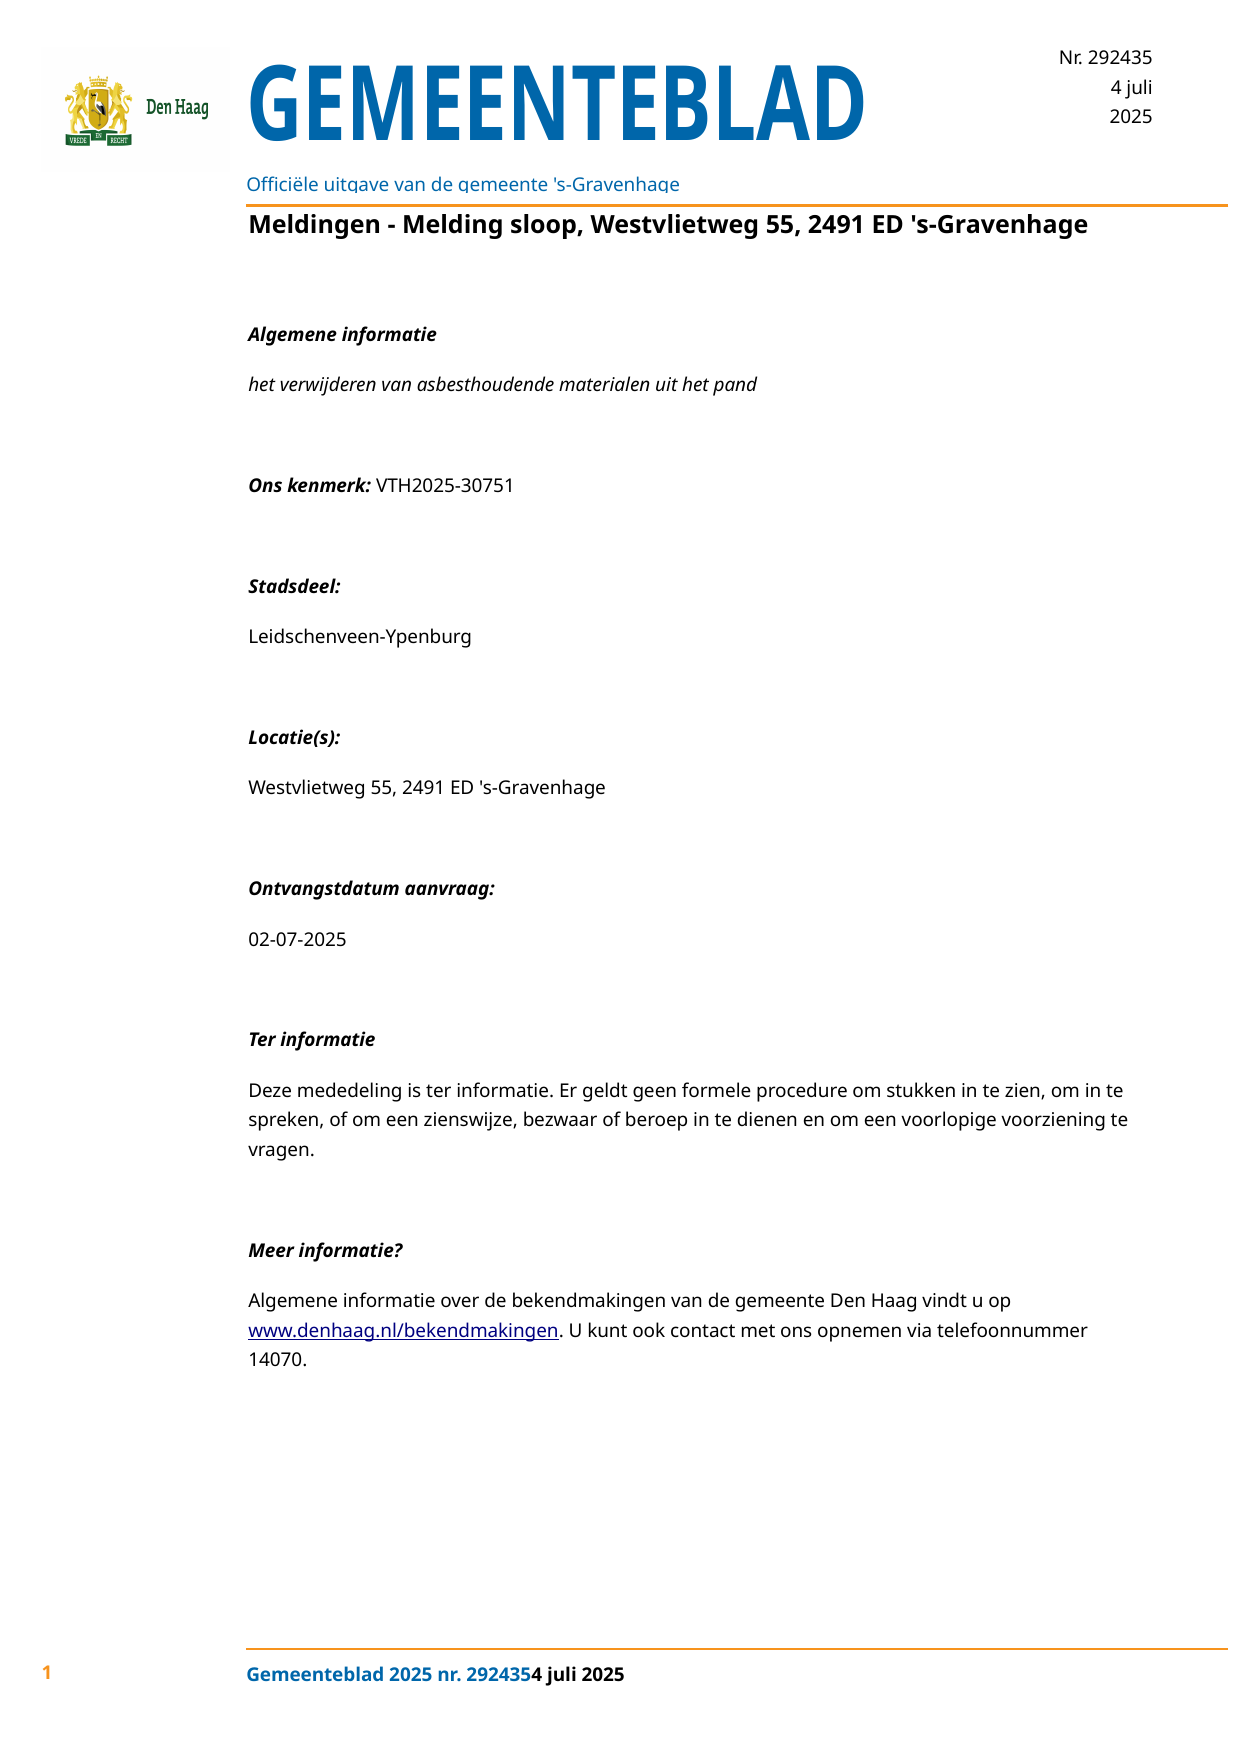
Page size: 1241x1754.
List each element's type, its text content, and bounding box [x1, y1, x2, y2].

text het verwijderen van asbesthoudende materialen uit het pand [248, 371, 1152, 397]
text Locatie(s): [248, 724, 1152, 750]
picture [41, 47, 231, 172]
text Ons kenmerk: VTH2025-30751 [248, 472, 1152, 498]
text Meldingen - Melding sloop, Westvlietweg 55, 2491 ED 's-Gravenhage [248, 207, 1152, 241]
text 02-07-2025 [248, 926, 1152, 951]
text Leidschenveen-Ypenburg [248, 623, 1152, 649]
text Meer informatie? [248, 1237, 1152, 1263]
text Stadsdeel: [248, 573, 1152, 598]
text Ontvangstdatum aanvraag: [248, 875, 1152, 901]
text Ter informatie [248, 1027, 1152, 1052]
text Westvlietweg 55, 2491 ED 's-Gravenhage [248, 774, 1152, 800]
text Algemene informatie over de bekendmakingen van de gemeente Den Haag vindt u op www.denhaag.nl/bekendmakingen. U kunt ook contact met ons opnemen via telefoonnummer 14070. [248, 1287, 1152, 1372]
text Deze mededeling is ter informatie. Er geldt geen formele procedure om stukken in te zien, om in te spreken, of om een zienswijze, bezwaar of beroep in te dienen en om een voorlopige voorziening te vragen. [248, 1077, 1152, 1162]
text Algemene informatie [248, 321, 1152, 346]
